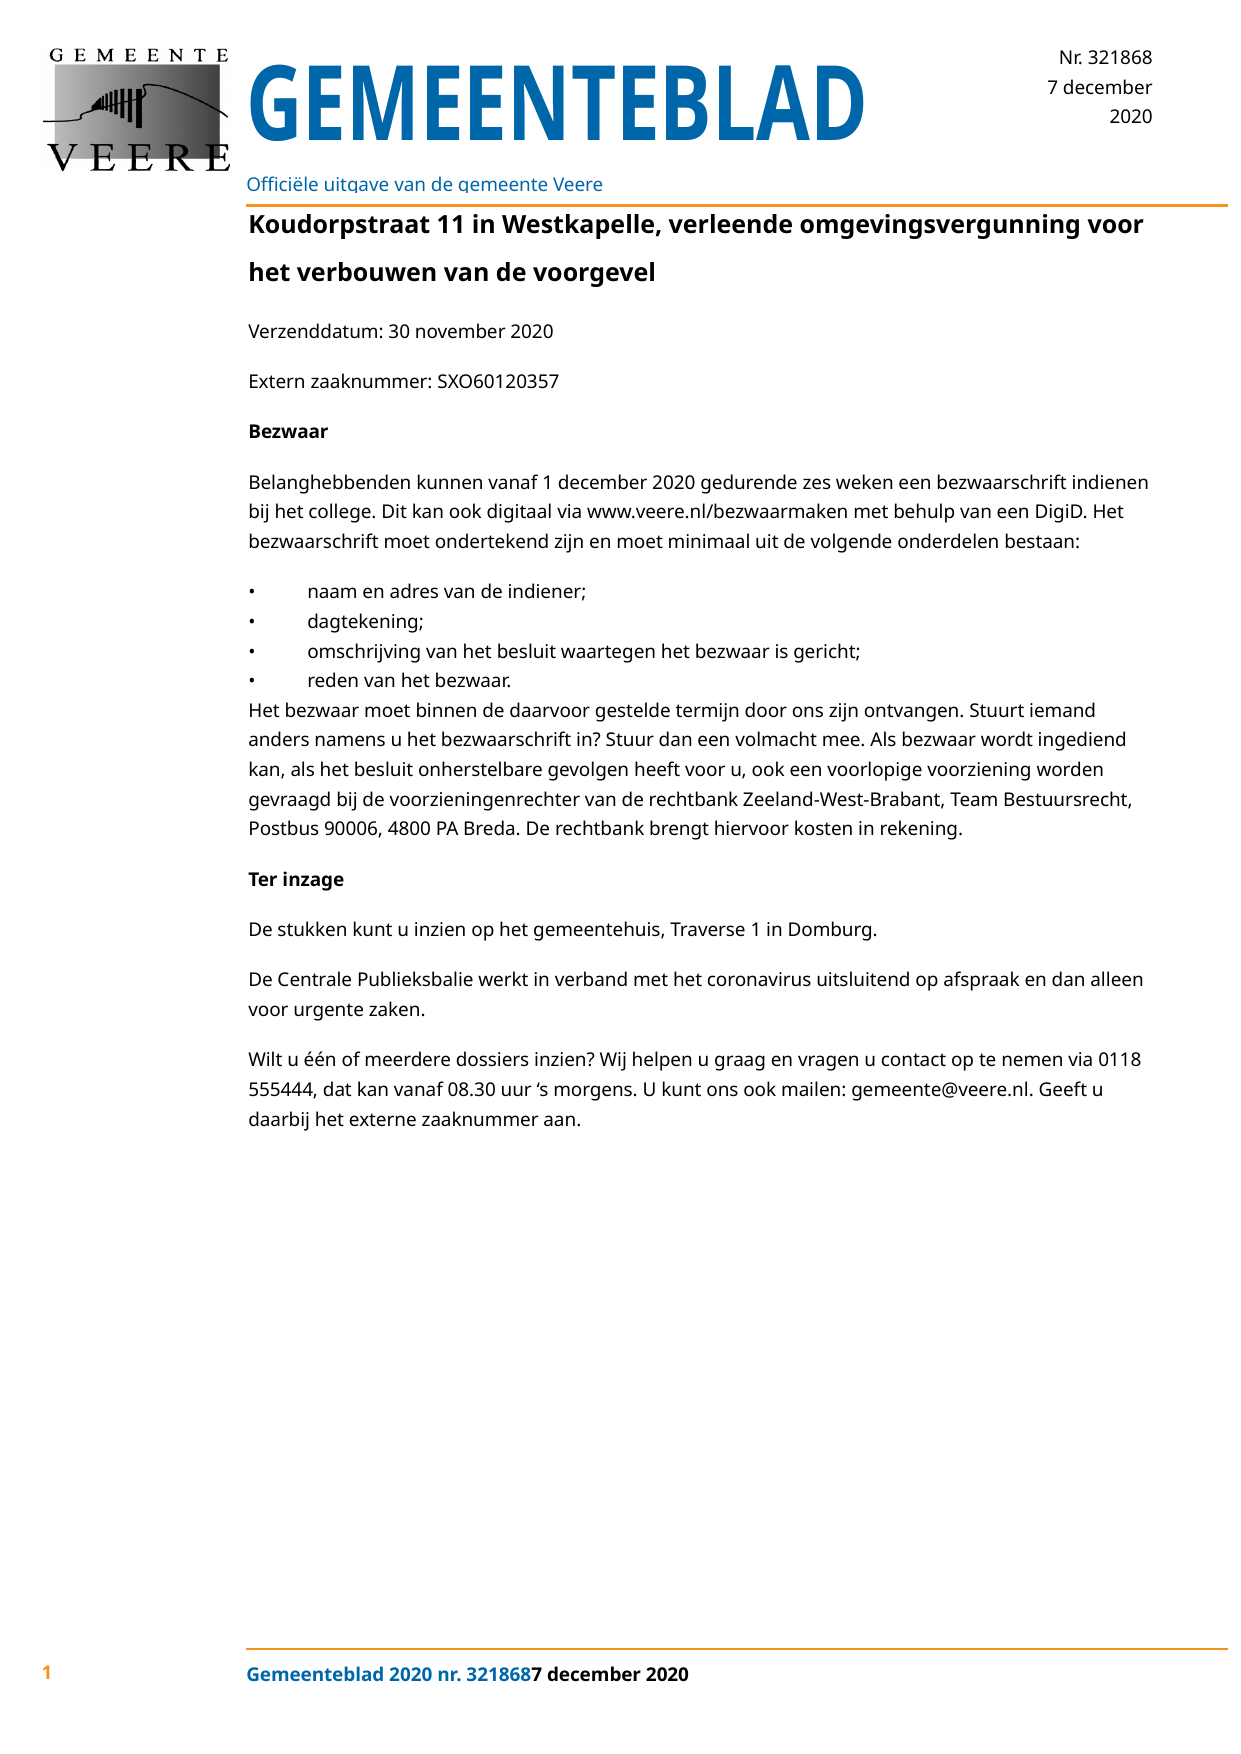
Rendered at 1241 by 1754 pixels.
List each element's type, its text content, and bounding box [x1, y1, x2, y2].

text Belanghebbenden kunnen vanaf 1 december 2020 gedurende zes weken een bezwaarschrift indienen bij het college. Dit kan ook digitaal via www.veere.nl/bezwaarmaken met behulp van een DigiD. Het bezwaarschrift moet ondertekend zijn en moet minimaal uit de volgende onderdelen bestaan: [248, 469, 1152, 554]
text Verzenddatum: 30 november 2020 [248, 318, 1152, 344]
text Koudorpstraat 11 in Westkapelle, verleende omgevingsvergunning voor het verbouwen van de voorgevel [248, 207, 1152, 288]
text Bezwaar [248, 419, 1152, 444]
list naam en adres van de indiener; [248, 579, 1152, 604]
list reden van het bezwaar. [248, 667, 1152, 693]
text Wilt u één of meerdere dossiers inzien? Wij helpen u graag en vragen u contact op te nemen via 0118 555444, dat kan vanaf 08.30 uur ‘s morgens. U kunt ons ook mailen: gemeente@veere.nl. Geeft u daarbij het externe zaaknummer aan. [248, 1047, 1152, 1132]
text Het bezwaar moet binnen de daarvoor gestelde termijn door ons zijn ontvangen. Stuurt iemand anders namens u het bezwaarschrift in? Stuur dan een volmacht mee. Als bezwaar wordt ingediend kan, als het besluit onherstelbare gevolgen heeft voor u, ook een voorlopige voorziening worden gevraagd bij de voorzieningenrechter van de rechtbank Zeeland-West-Brabant, Team Bestuursrecht, Postbus 90006, 4800 PA Breda. De rechtbank brengt hiervoor kosten in rekening. [248, 697, 1152, 841]
text De stukken kunt u inzien op het gemeentehuis, Traverse 1 in Domburg. [248, 916, 1152, 942]
text De Centrale Publieksbalie werkt in verband met het coronavirus uitsluitend op afspraak en dan alleen voor urgente zaken. [248, 967, 1152, 1022]
picture [41, 47, 231, 172]
list dagtekening; [248, 608, 1152, 634]
list omschrijving van het besluit waartegen het bezwaar is gericht; [248, 638, 1152, 664]
text Ter inzage [248, 866, 1152, 892]
text Extern zaaknummer: SXO60120357 [248, 368, 1152, 394]
